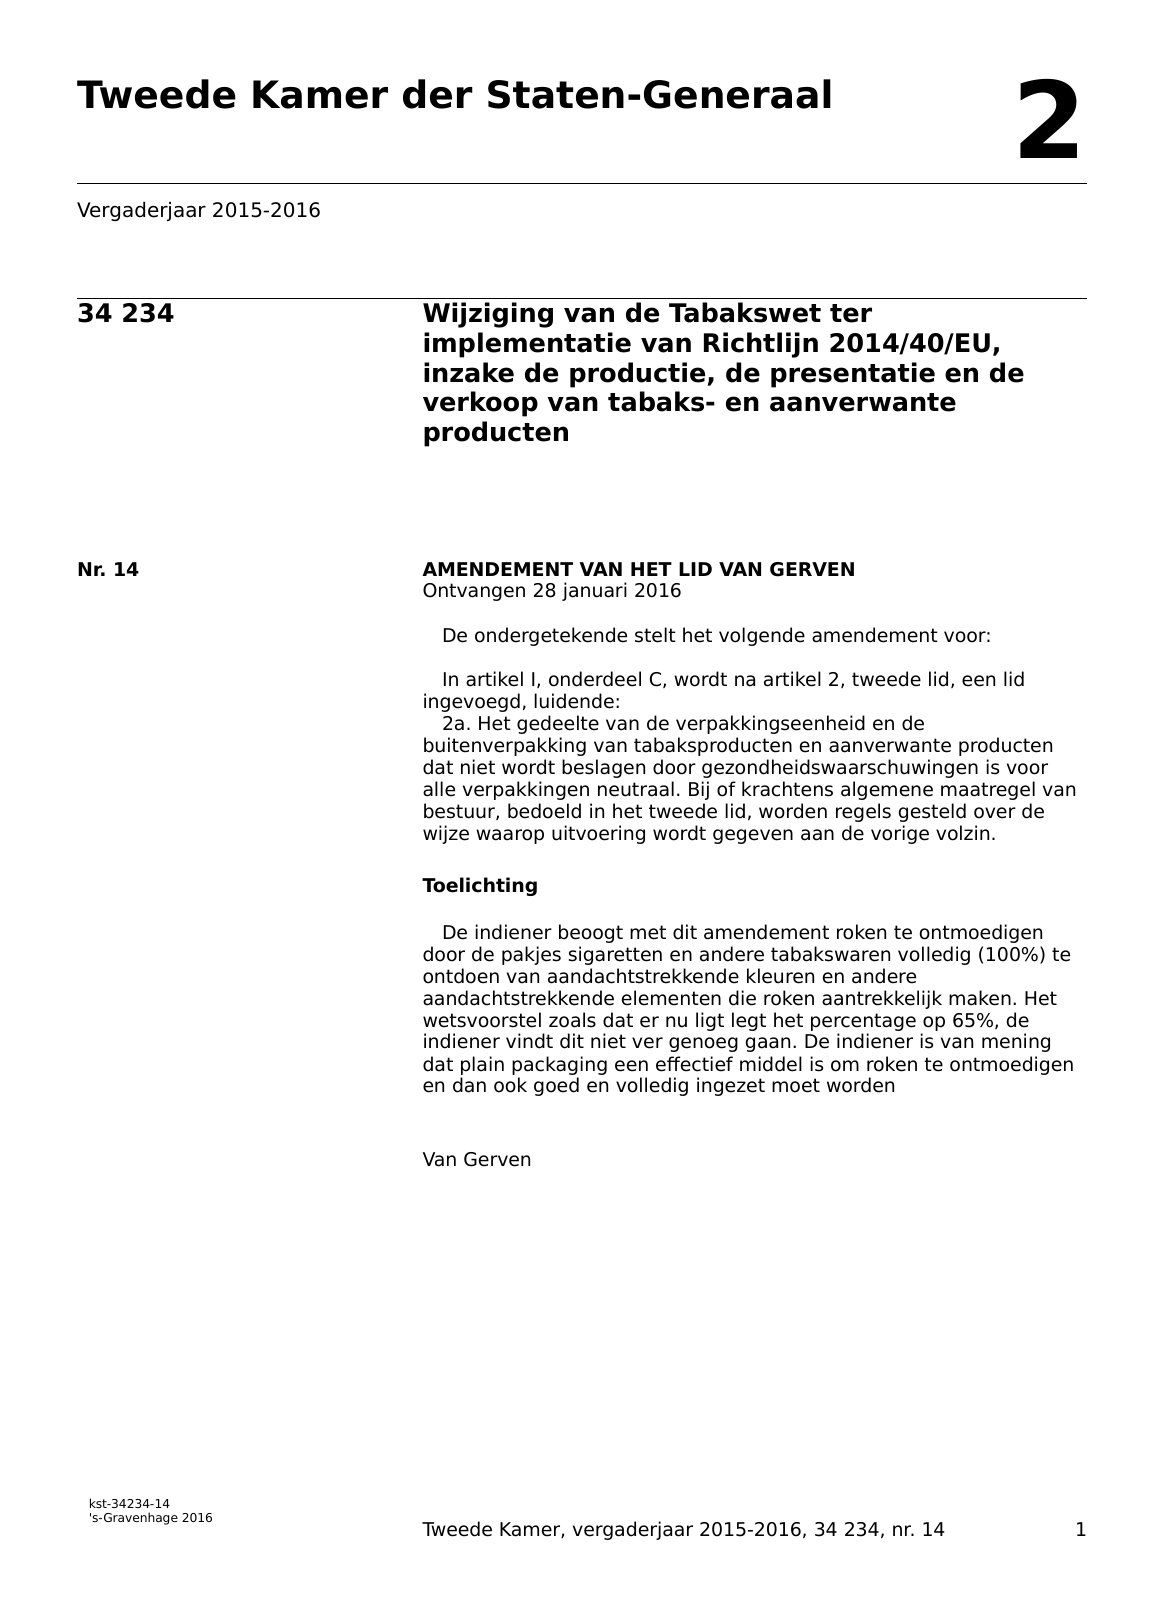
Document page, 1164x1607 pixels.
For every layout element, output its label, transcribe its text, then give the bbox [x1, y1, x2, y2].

text De indiener beoogt met dit amendement roken te ontmoedigen door de pakjes sigaretten en andere tabakswaren volledig (100%) te ontdoen van aandachtstrekkende kleuren en andere aandachtstrekkende elementen die roken aantrekkelijk maken. Het wetsvoorstel zoals dat er nu ligt legt het percentage op 65%, de indiener vindt dit niet ver genoeg gaan. De indiener is van mening dat plain packaging een effectief middel is om roken te ontmoedigen en dan ook goed en volledig ingezet moet worden [422, 922, 1087, 1097]
table_cell Vergaderjaar 2015-2016 [77, 184, 1087, 298]
table_header 2 [886, 59, 1087, 183]
text Ontvangen 28 januari 2016 [422, 580, 1087, 602]
table_header Tweede Kamer der Staten-Generaal [77, 59, 886, 183]
text In artikel I, onderdeel C, wordt na artikel 2, tweede lid, een lid ingevoegd, luidende: [422, 669, 1087, 713]
text De ondergetekende stelt het volgende amendement voor: [422, 624, 1087, 647]
text Van Gerven [422, 1127, 1087, 1171]
subtitle Nr. 14 AMENDEMENT VAN HET LID VAN GERVEN [77, 558, 1087, 580]
subtitle 34 234 Wijziging van de Tabakswet ter implementatie van Richtlijn 2014/40/EU, inzake de productie, de presentatie en de verkoop van tabaks- en aanverwante producten [77, 299, 1087, 447]
text 's-Gravenhage 2016 [88, 1511, 323, 1525]
text kst-34234-14 [88, 1497, 323, 1511]
subtitle Toelichting [422, 874, 1087, 897]
text 2a. Het gedeelte van de verpakkingseenheid en de buitenverpakking van tabaksproducten en aanverwante producten dat niet wordt beslagen door gezondheidswaarschuwingen is voor alle verpakkingen neutraal. Bij of krachtens algemene maatregel van bestuur, bedoeld in het tweede lid, worden regels gesteld over de wijze waarop uitvoering wordt gegeven aan de vorige volzin. [422, 713, 1087, 844]
